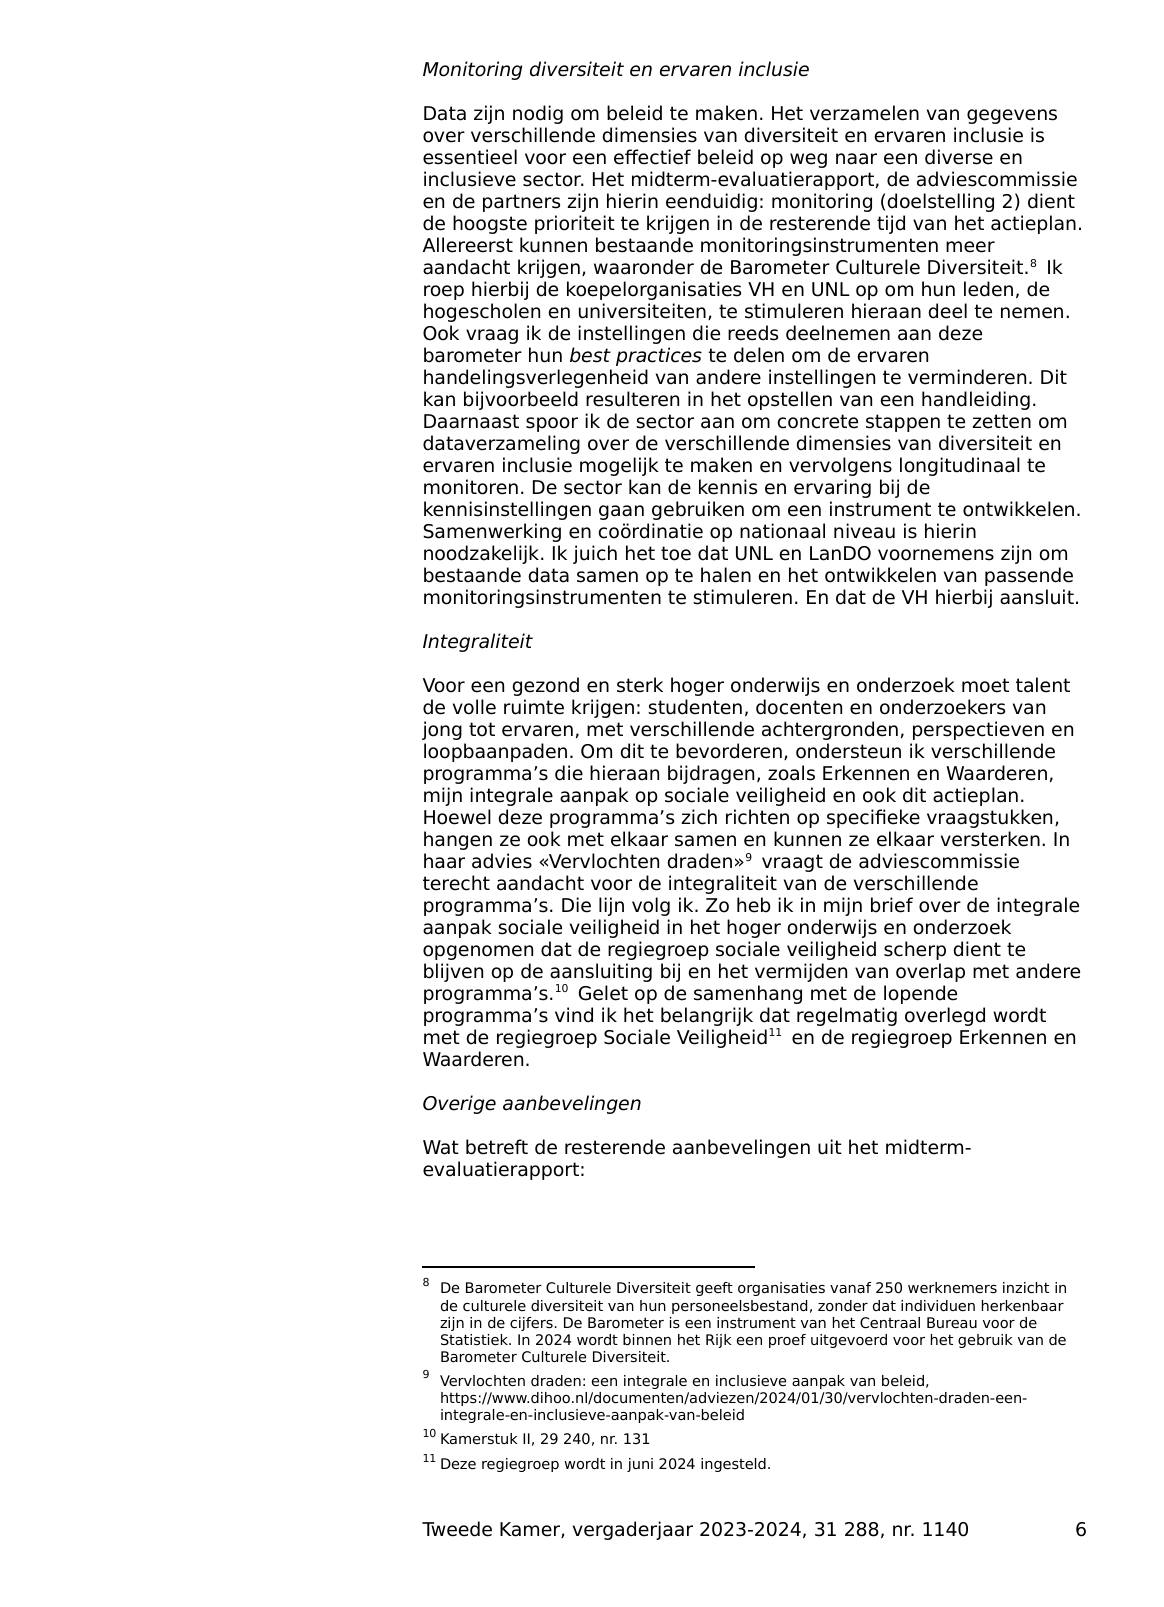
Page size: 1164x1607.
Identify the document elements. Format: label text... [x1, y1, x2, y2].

subtitle Monitoring diversiteit en ervaren inclusie [422, 59, 1087, 81]
text Daarnaast spoor ik de sector aan om concrete stappen te zetten om dataverzameling over de verschillende dimensies van diversiteit en ervaren inclusie mogelijk te maken en vervolgens longitudinaal te monitoren. De sector kan de kennis en ervaring bij de kennisinstellingen gaan gebruiken om een instrument te ontwikkelen. Samenwerking en coördinatie op nationaal niveau is hierin noodzakelijk. Ik juich het toe dat UNL en LanDO voornemens zijn om bestaande data samen op te halen en het ontwikkelen van passende monitoringsinstrumenten te stimuleren. En dat de VH hierbij aansluit. [422, 411, 1087, 609]
text Wat betreft de resterende aanbevelingen uit het midterm-evaluatierapport: [422, 1137, 1087, 1181]
subtitle Overige aanbevelingen [422, 1093, 1087, 1115]
text Vervlochten draden: een integrale en inclusieve aanpak van beleid, https://www.dihoo.nl/documenten/adviezen/2024/01/30/vervlochten-draden-een-integrale-en-inclusieve-aanpak-van-beleid [422, 1368, 1087, 1424]
text Kamerstuk II, 29 240, nr. 131 [422, 1427, 1087, 1449]
text Allereerst kunnen bestaande monitoringsinstrumenten meer aandacht krijgen, waaronder de Barometer Culturele Diversiteit. Ik roep hierbij de koepelorganisaties VH en UNL op om hun leden, de hogescholen en universiteiten, te stimuleren hieraan deel te nemen. Ook vraag ik de instellingen die reeds deelnemen aan deze barometer hun best practices te delen om de ervaren handelingsverlegenheid van andere instellingen te verminderen. Dit kan bijvoorbeeld resulteren in het opstellen van een handleiding. [422, 235, 1087, 411]
text Deze regiegroep wordt in juni 2024 ingesteld. [422, 1452, 1087, 1474]
text De Barometer Culturele Diversiteit geeft organisaties vanaf 250 werknemers inzicht in de culturele diversiteit van hun personeelsbestand, zonder dat individuen herkenbaar zijn in de cijfers. De Barometer is een instrument van het Centraal Bureau voor de Statistiek. In 2024 wordt binnen het Rijk een proef uitgevoerd voor het gebruik van de Barometer Culturele Diversiteit. [422, 1276, 1087, 1366]
text Voor een gezond en sterk hoger onderwijs en onderzoek moet talent de volle ruimte krijgen: studenten, docenten en onderzoekers van jong tot ervaren, met verschillende achtergronden, perspectieven en loopbaanpaden. Om dit te bevorderen, ondersteun ik verschillende programma’s die hieraan bijdragen, zoals Erkennen en Waarderen, mijn integrale aanpak op sociale veiligheid en ook dit actieplan. Hoewel deze programma’s zich richten op specifieke vraagstukken, hangen ze ook met elkaar samen en kunnen ze elkaar versterken. In haar advies «Vervlochten draden» vraagt de adviescommissie terecht aandacht voor de integraliteit van de verschillende programma’s. Die lijn volg ik. Zo heb ik in mijn brief over de integrale aanpak sociale veiligheid in het hoger onderwijs en onderzoek opgenomen dat de regiegroep sociale veiligheid scherp dient te blijven op de aansluiting bij en het vermijden van overlap met andere programma’s. Gelet op de samenhang met de lopende programma’s vind ik het belangrijk dat regelmatig overlegd wordt met de regiegroep Sociale Veiligheid en de regiegroep Erkennen en Waarderen. [422, 675, 1087, 1071]
text Data zijn nodig om beleid te maken. Het verzamelen van gegevens over verschillende dimensies van diversiteit en ervaren inclusie is essentieel voor een effectief beleid op weg naar een diverse en inclusieve sector. Het midterm-evaluatierapport, de adviescommissie en de partners zijn hierin eenduidig: monitoring (doelstelling 2) dient de hoogste prioriteit te krijgen in de resterende tijd van het actieplan. [422, 103, 1087, 235]
subtitle Integraliteit [422, 631, 1087, 653]
